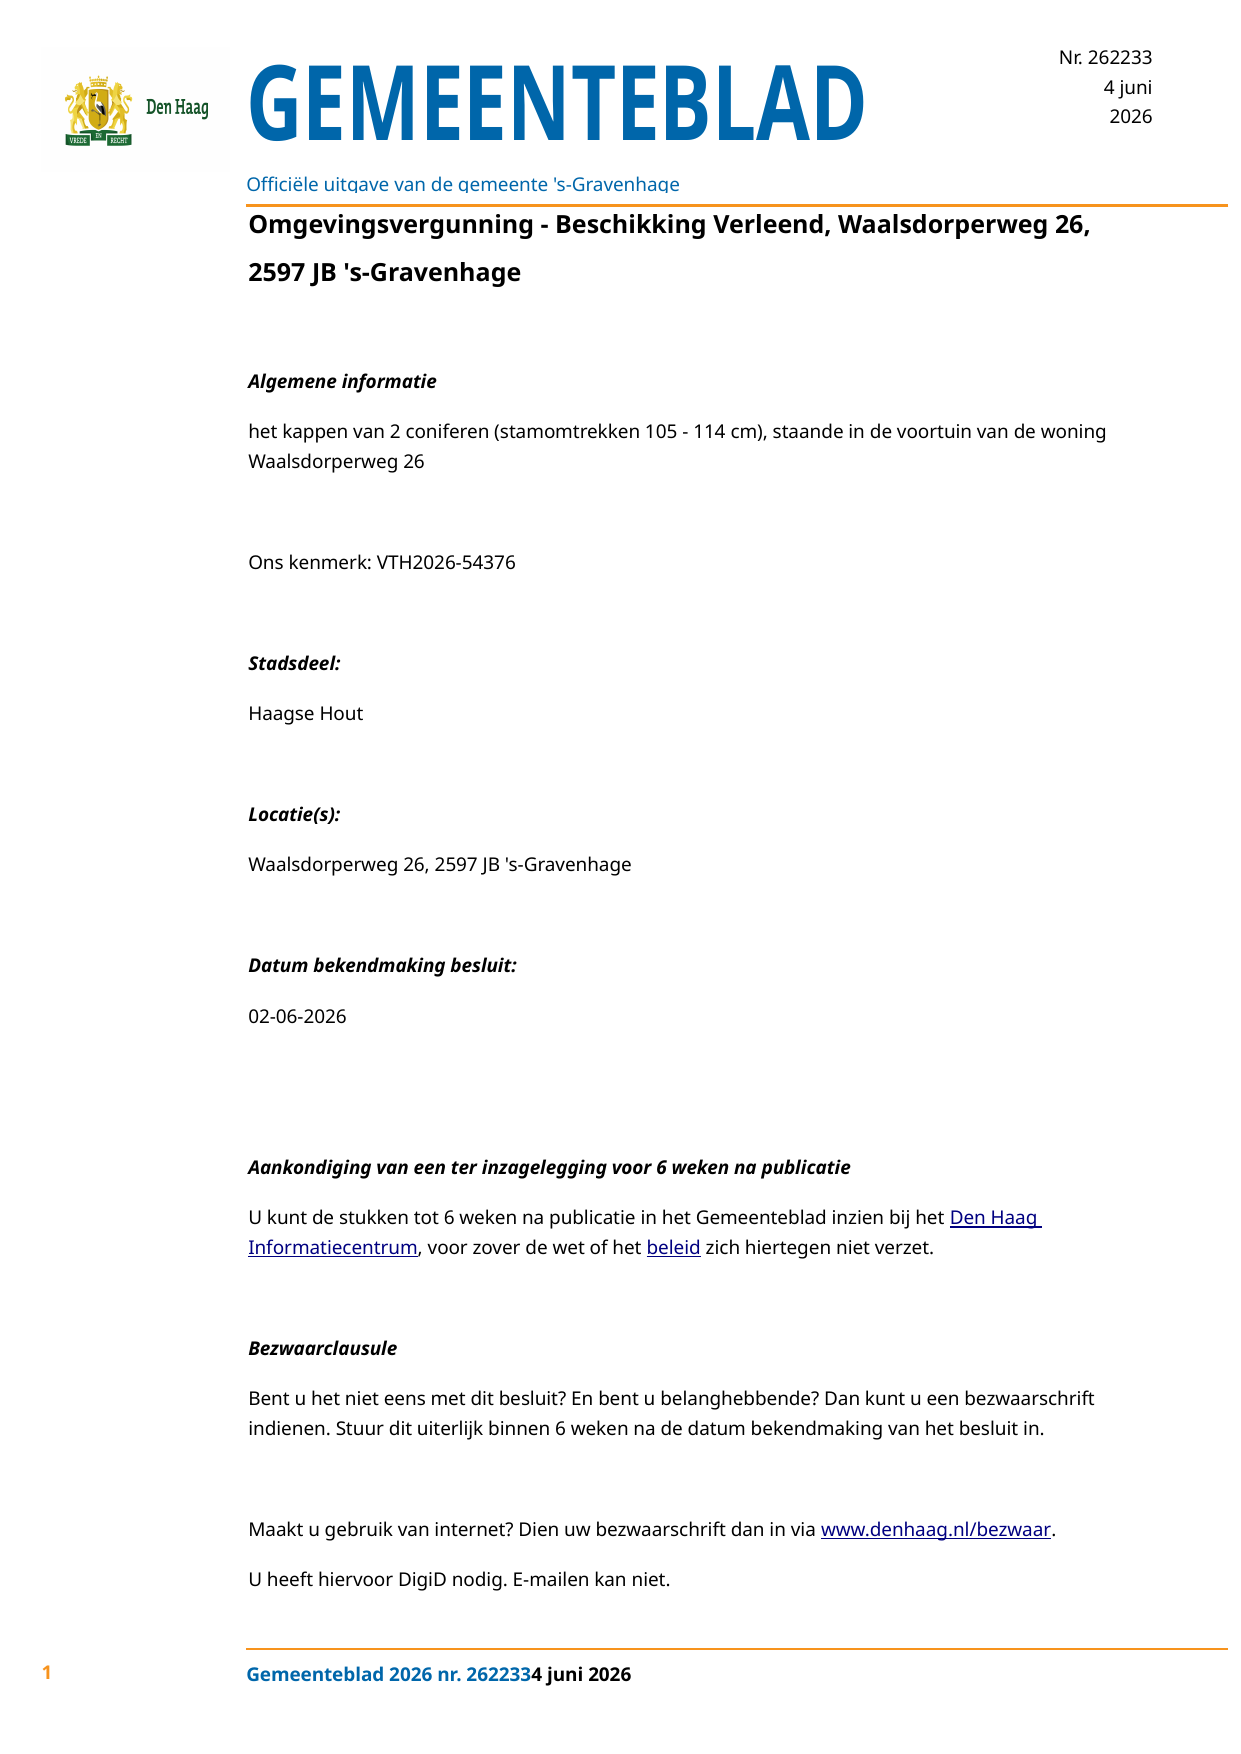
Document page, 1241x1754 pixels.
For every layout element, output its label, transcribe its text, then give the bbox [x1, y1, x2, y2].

text Maakt u gebruik van internet? Dien uw bezwaarschrift dan in via www.denhaag.nl/bezwaar. [248, 1516, 1152, 1542]
text Haagse Hout [248, 700, 1152, 726]
picture [41, 47, 231, 172]
text Stadsdeel: [248, 650, 1152, 676]
text Bent u het niet eens met dit besluit? En bent u belanghebbende? Dan kunt u een bezwaarschrift indienen. Stuur dit uiterlijk binnen 6 weken na de datum bekendmaking van het besluit in. [248, 1385, 1152, 1441]
text Omgevingsvergunning - Beschikking Verleend, Waalsdorperweg 26, 2597 JB 's-Gravenhage [248, 207, 1152, 288]
text Waalsdorperweg 26, 2597 JB 's-Gravenhage [248, 852, 1152, 877]
text het kappen van 2 coniferen (stamomtrekken 105 - 114 cm), staande in de voortuin van de woning Waalsdorperweg 26 [248, 419, 1152, 474]
text Ons kenmerk: VTH2026-54376 [248, 549, 1152, 575]
text Algemene informatie [248, 368, 1152, 394]
text Aankondiging van een ter inzagelegging voor 6 weken na publicatie [248, 1154, 1152, 1180]
text Datum bekendmaking besluit: [248, 952, 1152, 978]
text 02-06-2026 [248, 1003, 1152, 1029]
text U heeft hiervoor DigiD nodig. E-mailen kan niet. [248, 1566, 1152, 1592]
text U kunt de stukken tot 6 weken na publicatie in het Gemeenteblad inzien bij het Den Haag Informatiecentrum, voor zover de wet of het beleid zich hiertegen niet verzet. [248, 1204, 1152, 1260]
text Locatie(s): [248, 801, 1152, 827]
text Bezwaarclausule [248, 1335, 1152, 1361]
